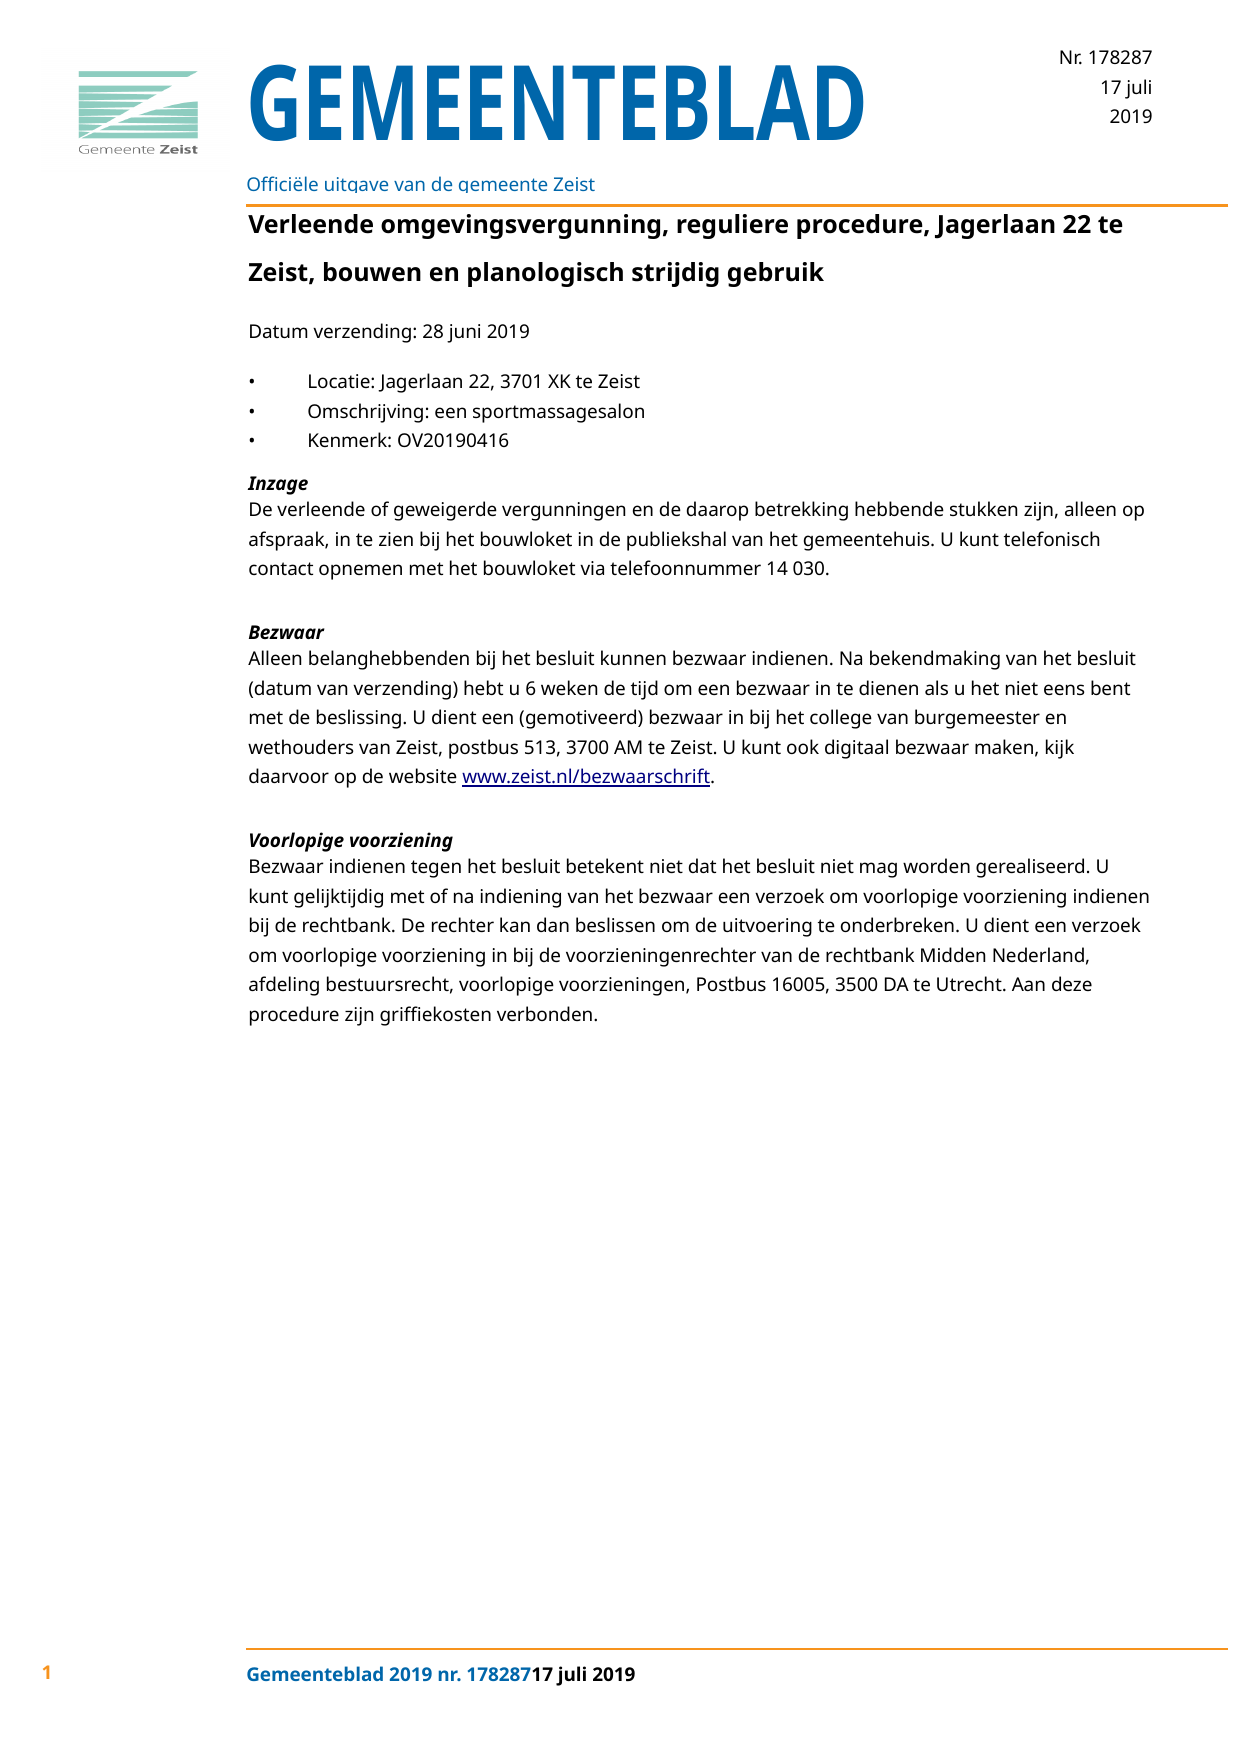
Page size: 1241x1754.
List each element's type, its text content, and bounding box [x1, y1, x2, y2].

text Bezwaar indienen tegen het besluit betekent niet dat het besluit niet mag worden gerealiseerd. U kunt gelijktijdig met of na indiening van het bezwaar een verzoek om voorlopige voorziening indienen bij de rechtbank. De rechter kan dan beslissen om de uitvoering te onderbreken. U dient een verzoek om voorlopige voorziening in bij de voorzieningenrechter van de rechtbank Midden Nederland, afdeling bestuursrecht, voorlopige voorzieningen, Postbus 16005, 3500 DA te Utrecht. Aan deze procedure zijn griffiekosten verbonden. [248, 853, 1152, 1027]
text Inzage [248, 471, 1152, 496]
picture [41, 47, 231, 172]
text De verleende of geweigerde vergunningen en de daarop betrekking hebbende stukken zijn, alleen op afspraak, in te zien bij het bouwloket in de publiekshal van het gemeentehuis. U kunt telefonisch contact opnemen met het bouwloket via telefoonnummer 14 030. [248, 496, 1152, 581]
text Alleen belanghebbenden bij het besluit kunnen bezwaar indienen. Na bekendmaking van het besluit (datum van verzending) hebt u 6 weken de tijd om een bezwaar in te dienen als u het niet eens bent met de beslissing. U dient een (gemotiveerd) bezwaar in bij het college van burgemeester en wethouders van Zeist, postbus 513, 3700 AM te Zeist. U kunt ook digitaal bezwaar maken, kijk daarvoor op de website www.zeist.nl/bezwaarschrift. [248, 645, 1152, 789]
text Bezwaar [248, 619, 1152, 645]
list Omschrijving: een sportmassagesalon [248, 398, 1152, 424]
text Verleende omgevingsvergunning, reguliere procedure, Jagerlaan 22 te Zeist, bouwen en planologisch strijdig gebruik [248, 207, 1152, 288]
list Kenmerk: OV20190416 [248, 427, 1152, 453]
list Locatie: Jagerlaan 22, 3701 XK te Zeist [248, 368, 1152, 394]
text Voorlopige voorziening [248, 827, 1152, 853]
text Datum verzending: 28 juni 2019 [248, 318, 1152, 344]
